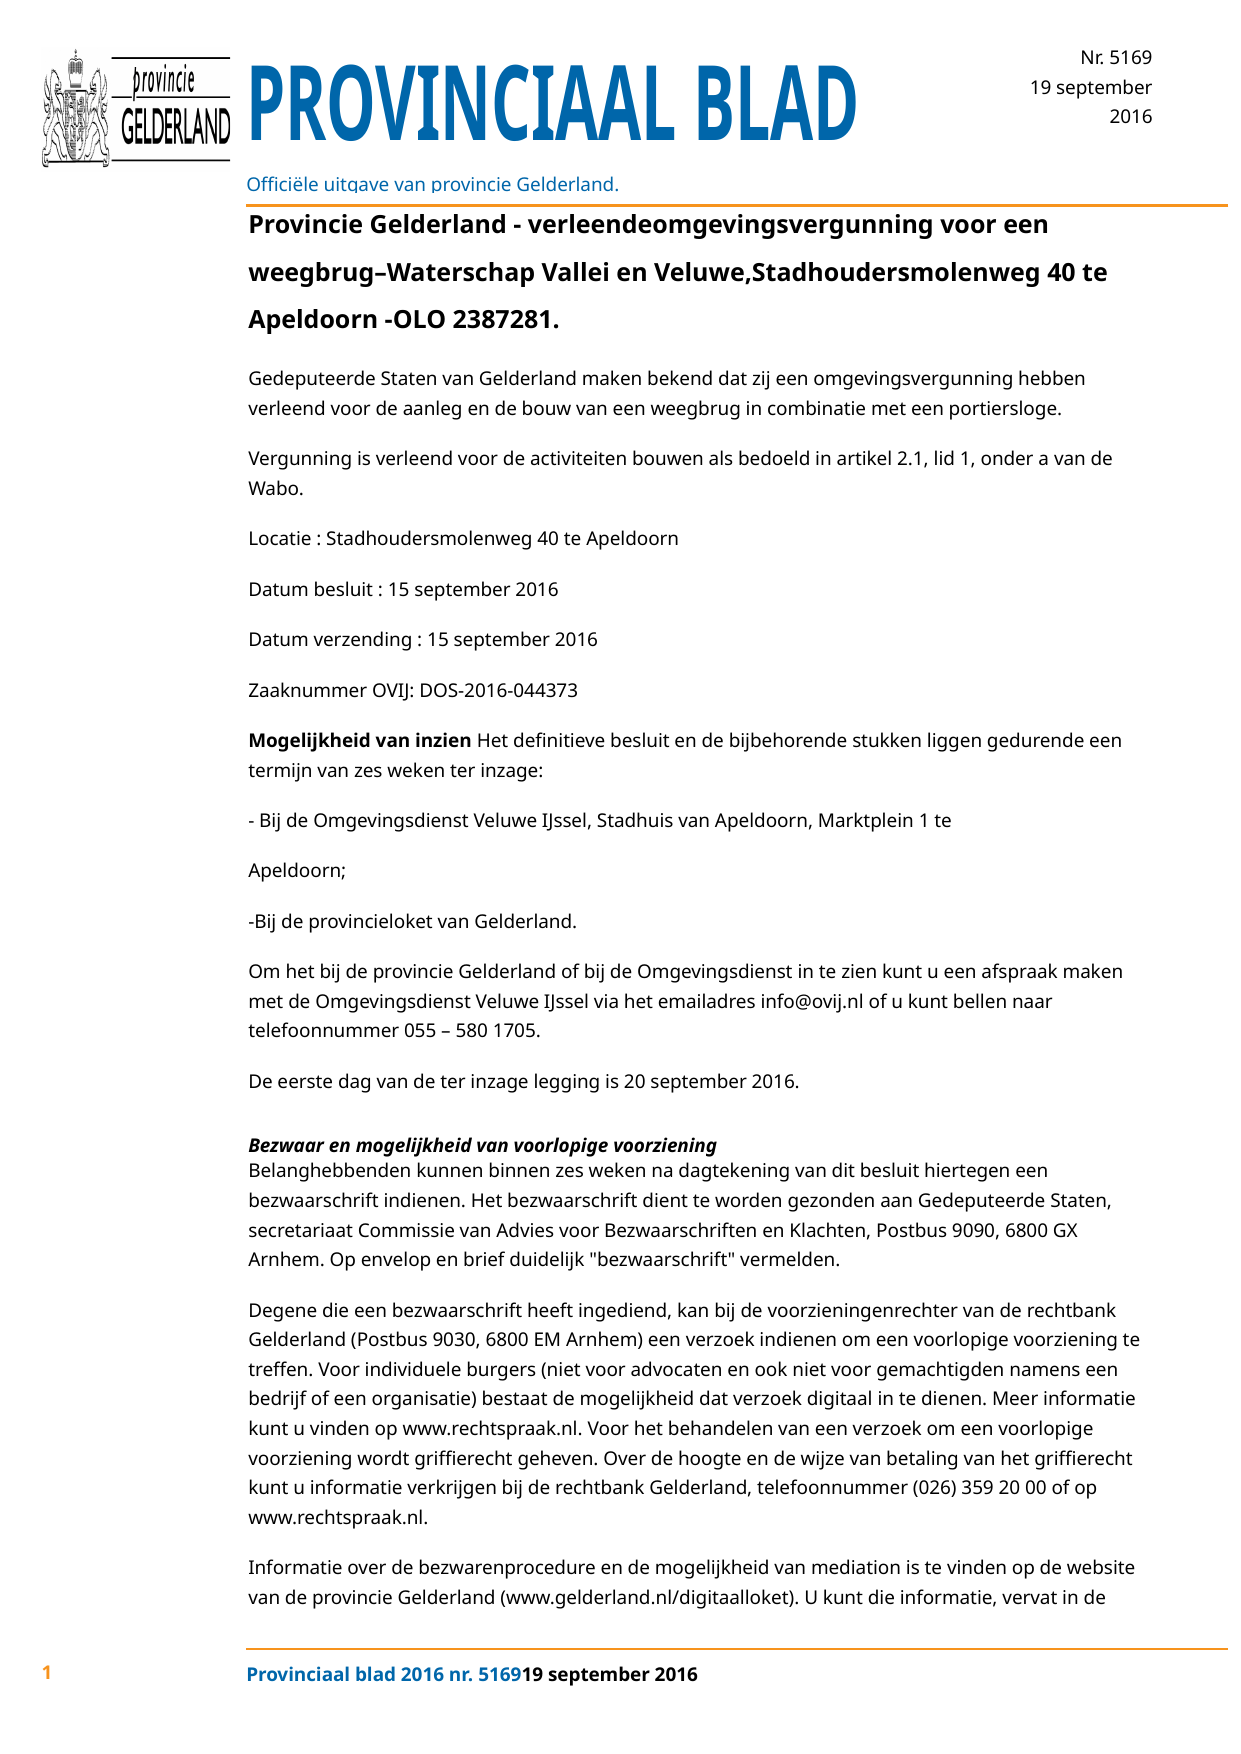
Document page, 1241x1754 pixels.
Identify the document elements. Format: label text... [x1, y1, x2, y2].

text Gedeputeerde Staten van Gelderland maken bekend dat zij een omgevingsvergunning hebben verleend voor de aanleg en de bouw van een weegbrug in combinatie met een portiersloge. [248, 366, 1152, 421]
text Informatie over de bezwarenprocedure en de mogelijkheid van mediation is te vinden op de website van de provincie Gelderland (www.gelderland.nl/digitaalloket). U kunt die informatie, vervat in de [248, 1554, 1152, 1610]
text Datum besluit : 15 september 2016 [248, 576, 1152, 602]
text Locatie : Stadhoudersmolenweg 40 te Apeldoorn [248, 526, 1152, 551]
text - Bij de Omgevingsdienst Veluwe IJssel, Stadhuis van Apeldoorn, Marktplein 1 te [248, 807, 1152, 833]
text Apeldoorn; [248, 858, 1152, 883]
text -Bij de provincieloket van Gelderland. [248, 908, 1152, 934]
text Zaaknummer OVIJ: DOS-2016-044373 [248, 677, 1152, 702]
text De eerste dag van de ter inzage legging is 20 september 2016. [248, 1068, 1152, 1094]
text Datum verzending : 15 september 2016 [248, 626, 1152, 652]
text Om het bij de provincie Gelderland of bij de Omgevingsdienst in te zien kunt u een afspraak maken met de Omgevingsdienst Veluwe IJssel via het emailadres info@ovij.nl of u kunt bellen naar telefoonnummer 055 – 580 1705. [248, 958, 1152, 1043]
text Provincie Gelderland - verleendeomgevingsvergunning voor een weegbrug–Waterschap Vallei en Veluwe,Stadhoudersmolenweg 40 te Apeldoorn -OLO 2387281. [248, 207, 1152, 336]
text Belanghebbenden kunnen binnen zes weken na dagtekening van dit besluit hiertegen een bezwaarschrift indienen. Het bezwaarschrift dient te worden gezonden aan Gedeputeerde Staten, secretariaat Commissie van Advies voor Bezwaarschriften en Klachten, Postbus 9090, 6800 GX Arnhem. Op envelop en brief duidelijk "bezwaarschrift" vermelden. [248, 1158, 1152, 1272]
picture [41, 47, 231, 172]
text Vergunning is verleend voor de activiteiten bouwen als bedoeld in artikel 2.1, lid 1, onder a van de Wabo. [248, 446, 1152, 501]
text Bezwaar en mogelijkheid van voorlopige voorziening [248, 1132, 1152, 1158]
text Degene die een bezwaarschrift heeft ingediend, kan bij de voorzieningenrechter van de rechtbank Gelderland (Postbus 9030, 6800 EM Arnhem) een verzoek indienen om een voorlopige voorziening te treffen. Voor individuele burgers (niet voor advocaten en ook niet voor gemachtigden namens een bedrijf of een organisatie) bestaat de mogelijkheid dat verzoek digitaal in te dienen. Meer informatie kunt u vinden op www.rechtspraak.nl. Voor het behandelen van een verzoek om een voorlopige voorziening wordt griffierecht geheven. Over de hoogte en de wijze van betaling van het griffierecht kunt u informatie verkrijgen bij de rechtbank Gelderland, telefoonnummer (026) 359 20 00 of op www.rechtspraak.nl. [248, 1297, 1152, 1530]
text Mogelijkheid van inzien Het definitieve besluit en de bijbehorende stukken liggen gedurende een termijn van zes weken ter inzage: [248, 727, 1152, 782]
